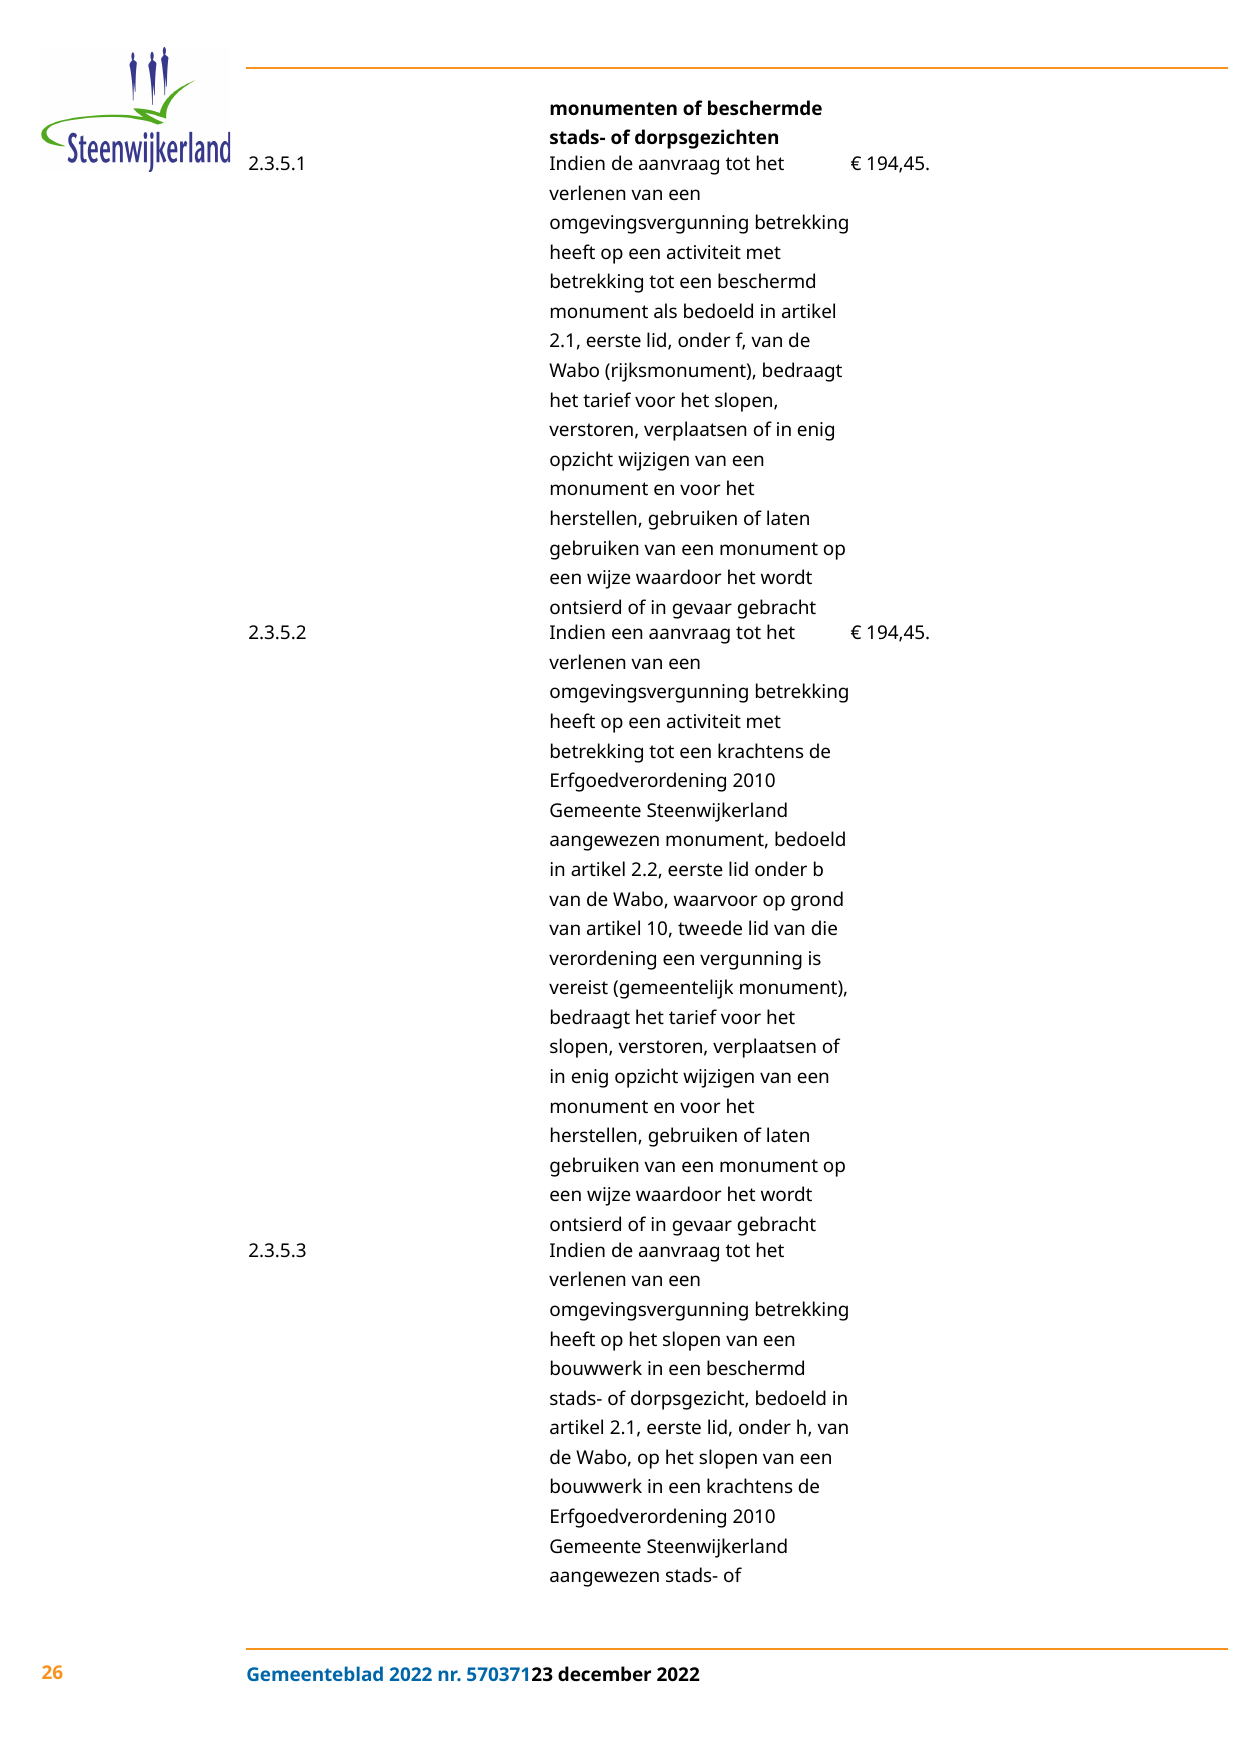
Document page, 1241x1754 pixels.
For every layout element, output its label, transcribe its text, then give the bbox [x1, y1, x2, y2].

table_cell 2.3.5.1 [248, 150, 549, 619]
table_cell € 194,45. [850, 150, 1152, 619]
picture [41, 47, 231, 172]
table_cell 2.3.5.3 [248, 1237, 549, 1588]
table_cell [850, 1237, 1152, 1588]
table_cell monumenten of beschermde stads- of dorpsgezichten [549, 95, 850, 150]
table_cell [248, 95, 549, 150]
table_cell € 194,45. [850, 620, 1152, 1237]
table_cell 2.3.5.2 [248, 620, 549, 1237]
table_cell Indien de aanvraag tot het verlenen van een omgevingsvergunning betrekking heeft op het slopen van een bouwwerk in een beschermd stads- of dorpsgezicht, bedoeld in artikel 2.1, eerste lid, onder h, van de Wabo, op het slopen van een bouwwerk in een krachtens de Erfgoedverordening 2010 Gemeente Steenwijkerland aangewezen stads- of [549, 1237, 850, 1588]
table_cell Indien de aanvraag tot het verlenen van een omgevingsvergunning betrekking heeft op een activiteit met betrekking tot een beschermd monument als bedoeld in artikel 2.1, eerste lid, onder f, van de Wabo (rijksmonument), bedraagt het tarief voor het slopen, verstoren, verplaatsen of in enig opzicht wijzigen van een monument en voor het herstellen, gebruiken of laten gebruiken van een monument op een wijze waardoor het wordt ontsierd of in gevaar gebracht [549, 150, 850, 619]
table_cell [850, 95, 1152, 150]
table_cell Indien een aanvraag tot het verlenen van een omgevingsvergunning betrekking heeft op een activiteit met betrekking tot een krachtens de Erfgoedverordening 2010 Gemeente Steenwijkerland aangewezen monument, bedoeld in artikel 2.2, eerste lid onder b van de Wabo, waarvoor op grond van artikel 10, tweede lid van die verordening een vergunning is vereist (gemeentelijk monument), bedraagt het tarief voor het slopen, verstoren, verplaatsen of in enig opzicht wijzigen van een monument en voor het herstellen, gebruiken of laten gebruiken van een monument op een wijze waardoor het wordt ontsierd of in gevaar gebracht [549, 620, 850, 1237]
